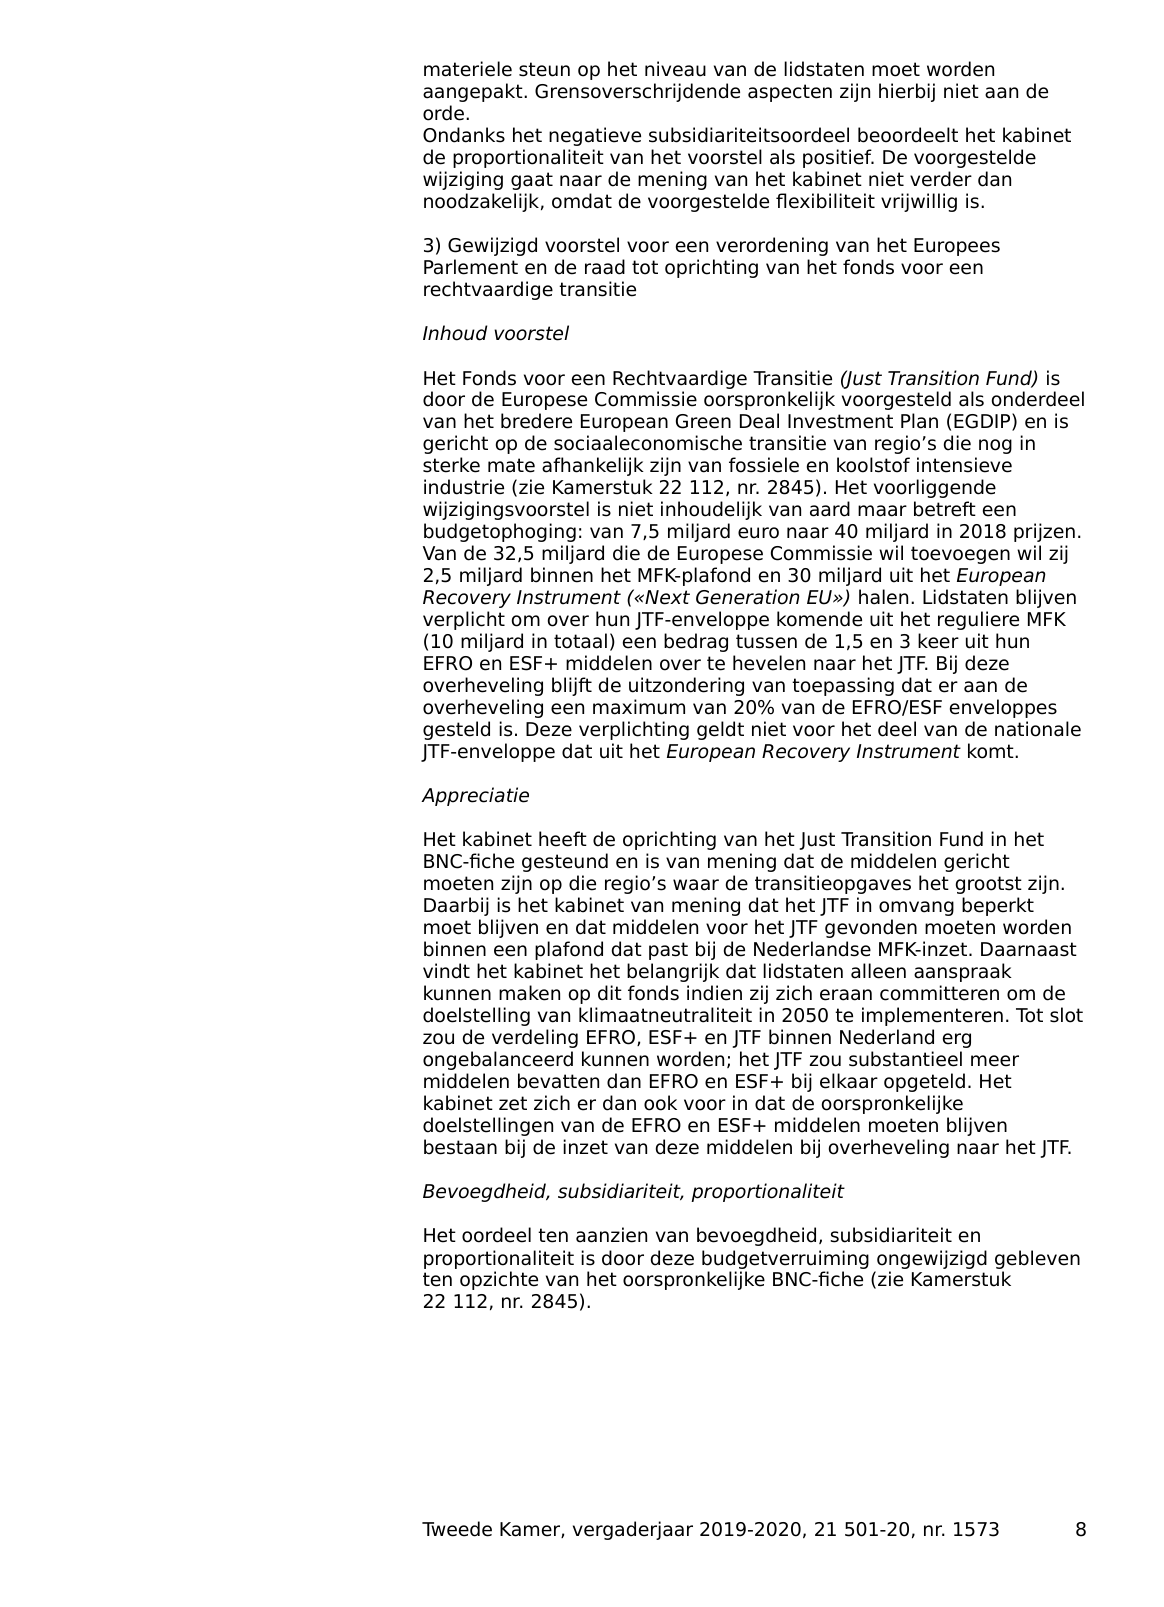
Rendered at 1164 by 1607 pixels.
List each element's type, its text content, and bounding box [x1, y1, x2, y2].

subtitle 3) Gewijzigd voorstel voor een verordening van het Europees Parlement en de raad tot oprichting van het fonds voor een rechtvaardige transitie [422, 235, 1087, 301]
text Het kabinet heeft de oprichting van het Just Transition Fund in het BNC-fiche gesteund en is van mening dat de middelen gericht moeten zijn op die regio’s waar de transitieopgaves het grootst zijn. Daarbij is het kabinet van mening dat het JTF in omvang beperkt moet blijven en dat middelen voor het JTF gevonden moeten worden binnen een plafond dat past bij de Nederlandse MFK-inzet. Daarnaast vindt het kabinet het belangrijk dat lidstaten alleen aanspraak kunnen maken op dit fonds indien zij zich eraan committeren om de doelstelling van klimaatneutraliteit in 2050 te implementeren. Tot slot zou de verdeling EFRO, ESF+ en JTF binnen Nederland erg ongebalanceerd kunnen worden; het JTF zou substantieel meer middelen bevatten dan EFRO en ESF+ bij elkaar opgeteld. Het kabinet zet zich er dan ook voor in dat de oorspronkelijke doelstellingen van de EFRO en ESF+ middelen moeten blijven bestaan bij de inzet van deze middelen bij overheveling naar het JTF. [422, 829, 1087, 1159]
subtitle Bevoegdheid, subsidiariteit, proportionaliteit [422, 1181, 1087, 1203]
subtitle Appreciatie [422, 785, 1087, 807]
text Het Fonds voor een Rechtvaardige Transitie (Just Transition Fund) is door de Europese Commissie oorspronkelijk voorgesteld als onderdeel van het bredere European Green Deal Investment Plan (EGDIP) en is gericht op de sociaaleconomische transitie van regio’s die nog in sterke mate afhankelijk zijn van fossiele en koolstof intensieve industrie (zie Kamerstuk 22 112, nr. 2845). Het voorliggende wijzigingsvoorstel is niet inhoudelijk van aard maar betreft een budgetophoging: van 7,5 miljard euro naar 40 miljard in 2018 prijzen. Van de 32,5 miljard die de Europese Commissie wil toevoegen wil zij 2,5 miljard binnen het MFK-plafond en 30 miljard uit het European Recovery Instrument («Next Generation EU») halen. Lidstaten blijven verplicht om over hun JTF-enveloppe komende uit het reguliere MFK (10 miljard in totaal) een bedrag tussen de 1,5 en 3 keer uit hun EFRO en ESF+ middelen over te hevelen naar het JTF. Bij deze overheveling blijft de uitzondering van toepassing dat er aan de overheveling een maximum van 20% van de EFRO/ESF enveloppes gesteld is. Deze verplichting geldt niet voor het deel van de nationale JTF-enveloppe dat uit het European Recovery Instrument komt. [422, 367, 1087, 763]
text Het oordeel ten aanzien van bevoegdheid, subsidiariteit en proportionaliteit is door deze budgetverruiming ongewijzigd gebleven ten opzichte van het oorspronkelijke BNC-fiche (zie Kamerstuk 22 112, nr. 2845). [422, 1225, 1087, 1313]
text materiele steun op het niveau van de lidstaten moet worden aangepakt. Grensoverschrijdende aspecten zijn hierbij niet aan de orde. [422, 59, 1087, 125]
text Ondanks het negatieve subsidiariteitsoordeel beoordeelt het kabinet de proportionaliteit van het voorstel als positief. De voorgestelde wijziging gaat naar de mening van het kabinet niet verder dan noodzakelijk, omdat de voorgestelde flexibiliteit vrijwillig is. [422, 125, 1087, 213]
subtitle Inhoud voorstel [422, 323, 1087, 345]
